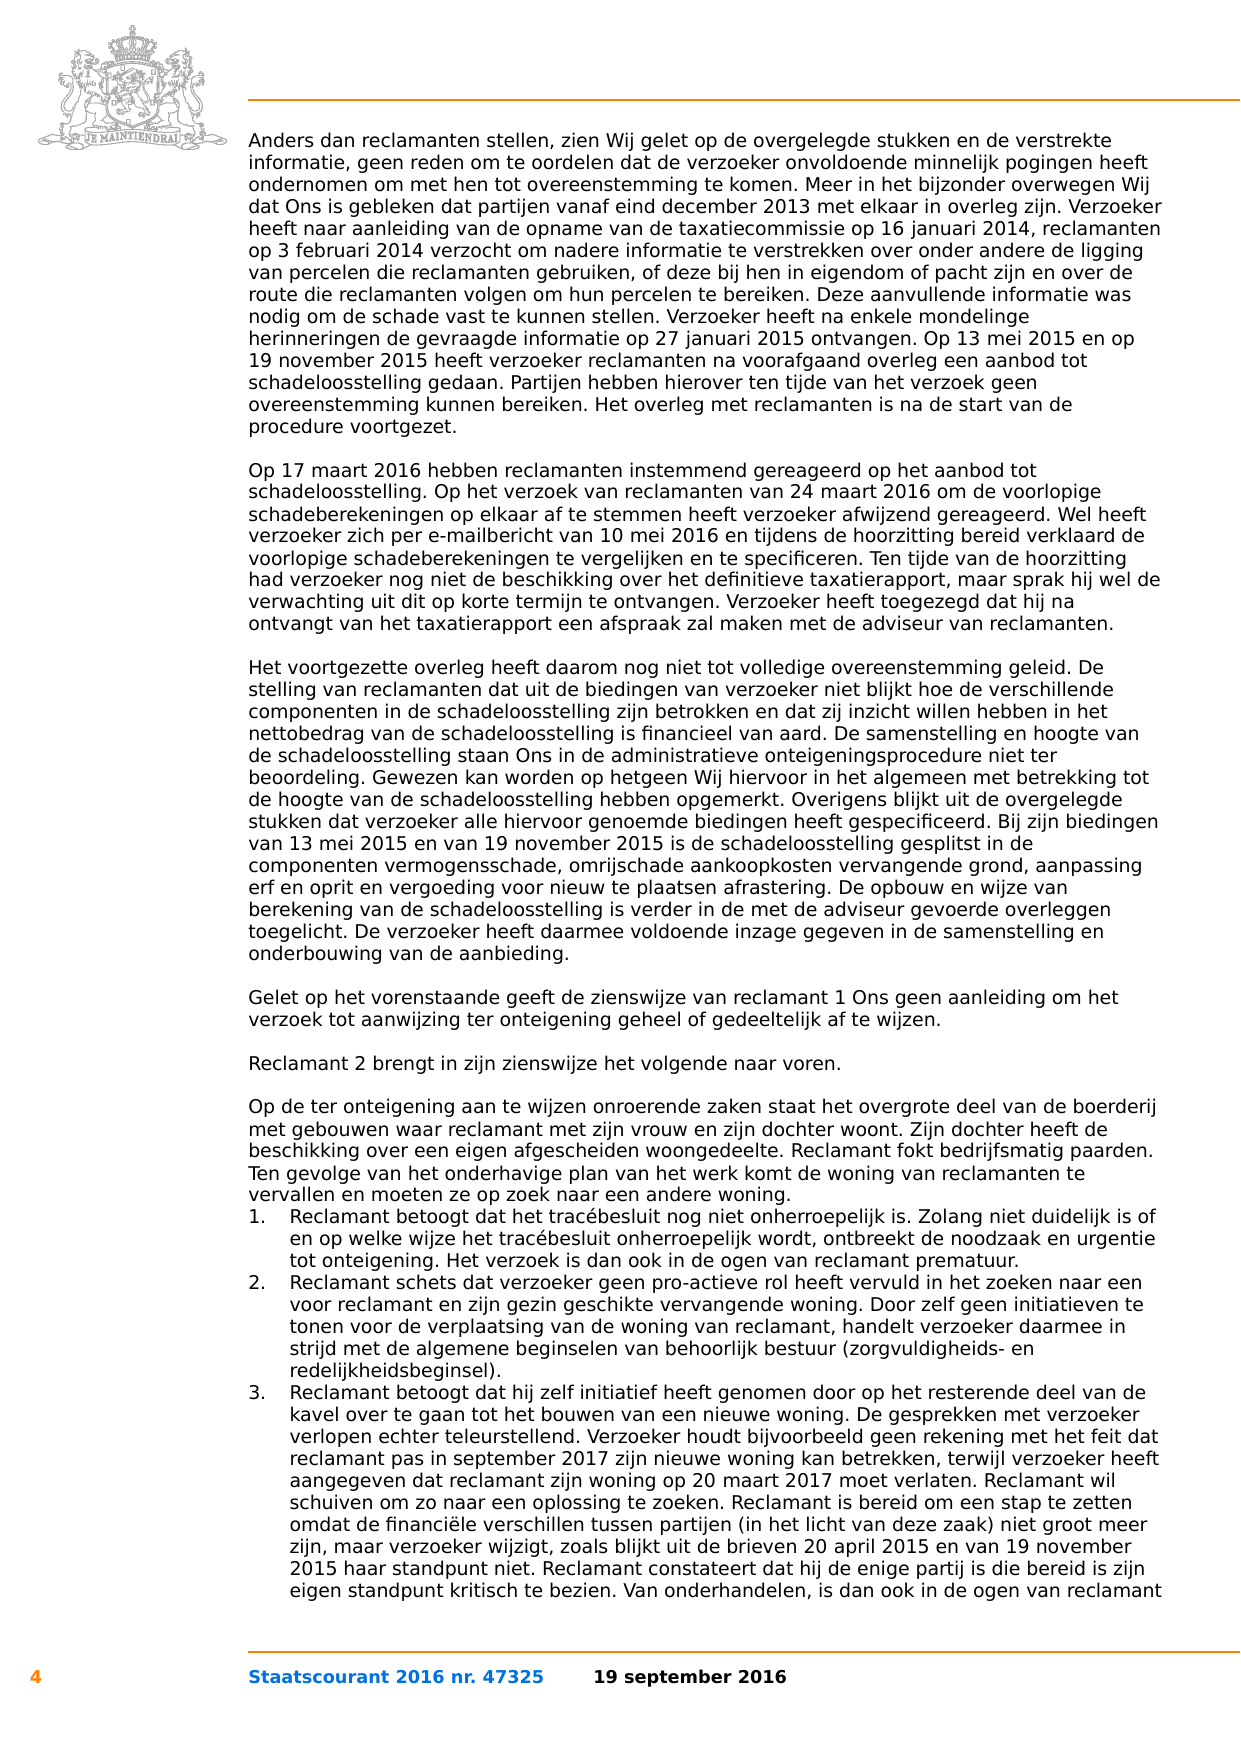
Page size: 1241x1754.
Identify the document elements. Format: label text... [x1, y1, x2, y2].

text Op de ter onteigening aan te wijzen onroerende zaken staat het overgrote deel van de boerderij met gebouwen waar reclamant met zijn vrouw en zijn dochter woont. Zijn dochter heeft de beschikking over een eigen afgescheiden woongedeelte. Reclamant fokt bedrijfsmatig paarden. Ten gevolge van het onderhavige plan van het werk komt de woning van reclamanten te vervallen en moeten ze op zoek naar een andere woning. [248, 1096, 1163, 1206]
text Reclamant 2 brengt in zijn zienswijze het volgende naar voren. [248, 1053, 1163, 1074]
picture [38, 25, 227, 150]
text 3. Reclamant betoogt dat hij zelf initiatief heeft genomen door op het resterende deel van de kavel over te gaan tot het bouwen van een nieuwe woning. De gesprekken met verzoeker verlopen echter teleurstellend. Verzoeker houdt bijvoorbeeld geen rekening met het feit dat reclamant pas in september 2017 zijn nieuwe woning kan betrekken, terwijl verzoeker heeft aangegeven dat reclamant zijn woning op 20 maart 2017 moet verlaten. Reclamant wil schuiven om zo naar een oplossing te zoeken. Reclamant is bereid om een stap te zetten omdat de financiële verschillen tussen partijen (in het licht van deze zaak) niet groot meer zijn, maar verzoeker wijzigt, zoals blijkt uit de brieven 20 april 2015 en van 19 november 2015 haar standpunt niet. Reclamant constateert dat hij de enige partij is die bereid is zijn eigen standpunt kritisch te bezien. Van onderhandelen, is dan ook in de ogen van reclamant [248, 1382, 1163, 1602]
text Het voortgezette overleg heeft daarom nog niet tot volledige overeenstemming geleid. De stelling van reclamanten dat uit de biedingen van verzoeker niet blijkt hoe de verschillende componenten in de schadeloosstelling zijn betrokken en dat zij inzicht willen hebben in het nettobedrag van de schadeloosstelling is financieel van aard. De samenstelling en hoogte van de schadeloosstelling staan Ons in de administratieve onteigeningsprocedure niet ter beoordeling. Gewezen kan worden op hetgeen Wij hiervoor in het algemeen met betrekking tot de hoogte van de schadeloosstelling hebben opgemerkt. Overigens blijkt uit de overgelegde stukken dat verzoeker alle hiervoor genoemde biedingen heeft gespecificeerd. Bij zijn biedingen van 13 mei 2015 en van 19 november 2015 is de schadeloosstelling gesplitst in de componenten vermogensschade, omrijschade aankoopkosten vervangende grond, aanpassing erf en oprit en vergoeding voor nieuw te plaatsen afrastering. De opbouw en wijze van berekening van de schadeloosstelling is verder in de met de adviseur gevoerde overleggen toegelicht. De verzoeker heeft daarmee voldoende inzage gegeven in de samenstelling en onderbouwing van de aanbieding. [248, 657, 1163, 965]
text 1. Reclamant betoogt dat het tracébesluit nog niet onherroepelijk is. Zolang niet duidelijk is of en op welke wijze het tracébesluit onherroepelijk wordt, ontbreekt de noodzaak en urgentie tot onteigening. Het verzoek is dan ook in de ogen van reclamant prematuur. [248, 1206, 1163, 1272]
text Anders dan reclamanten stellen, zien Wij gelet op de overgelegde stukken en de verstrekte informatie, geen reden om te oordelen dat de verzoeker onvoldoende minnelijk pogingen heeft ondernomen om met hen tot overeenstemming te komen. Meer in het bijzonder overwegen Wij dat Ons is gebleken dat partijen vanaf eind december 2013 met elkaar in overleg zijn. Verzoeker heeft naar aanleiding van de opname van de taxatiecommissie op 16 januari 2014, reclamanten op 3 februari 2014 verzocht om nadere informatie te verstrekken over onder andere de ligging van percelen die reclamanten gebruiken, of deze bij hen in eigendom of pacht zijn en over de route die reclamanten volgen om hun percelen te bereiken. Deze aanvullende informatie was nodig om de schade vast te kunnen stellen. Verzoeker heeft na enkele mondelinge herinneringen de gevraagde informatie op 27 januari 2015 ontvangen. Op 13 mei 2015 en op 19 november 2015 heeft verzoeker reclamanten na voorafgaand overleg een aanbod tot schadeloosstelling gedaan. Partijen hebben hierover ten tijde van het verzoek geen overeenstemming kunnen bereiken. Het overleg met reclamanten is na de start van de procedure voortgezet. [248, 130, 1163, 438]
text 2. Reclamant schets dat verzoeker geen pro-actieve rol heeft vervuld in het zoeken naar een voor reclamant en zijn gezin geschikte vervangende woning. Door zelf geen initiatieven te tonen voor de verplaatsing van de woning van reclamant, handelt verzoeker daarmee in strijd met de algemene beginselen van behoorlijk bestuur (zorgvuldigheids- en redelijkheidsbeginsel). [248, 1272, 1163, 1382]
text Gelet op het vorenstaande geeft de zienswijze van reclamant 1 Ons geen aanleiding om het verzoek tot aanwijzing ter onteigening geheel of gedeeltelijk af te wijzen. [248, 987, 1163, 1031]
text Op 17 maart 2016 hebben reclamanten instemmend gereageerd op het aanbod tot schadeloosstelling. Op het verzoek van reclamanten van 24 maart 2016 om de voorlopige schadeberekeningen op elkaar af te stemmen heeft verzoeker afwijzend gereageerd. Wel heeft verzoeker zich per e-mailbericht van 10 mei 2016 en tijdens de hoorzitting bereid verklaard de voorlopige schadeberekeningen te vergelijken en te specificeren. Ten tijde van de hoorzitting had verzoeker nog niet de beschikking over het definitieve taxatierapport, maar sprak hij wel de verwachting uit dit op korte termijn te ontvangen. Verzoeker heeft toegezegd dat hij na ontvangt van het taxatierapport een afspraak zal maken met de adviseur van reclamanten. [248, 459, 1163, 635]
